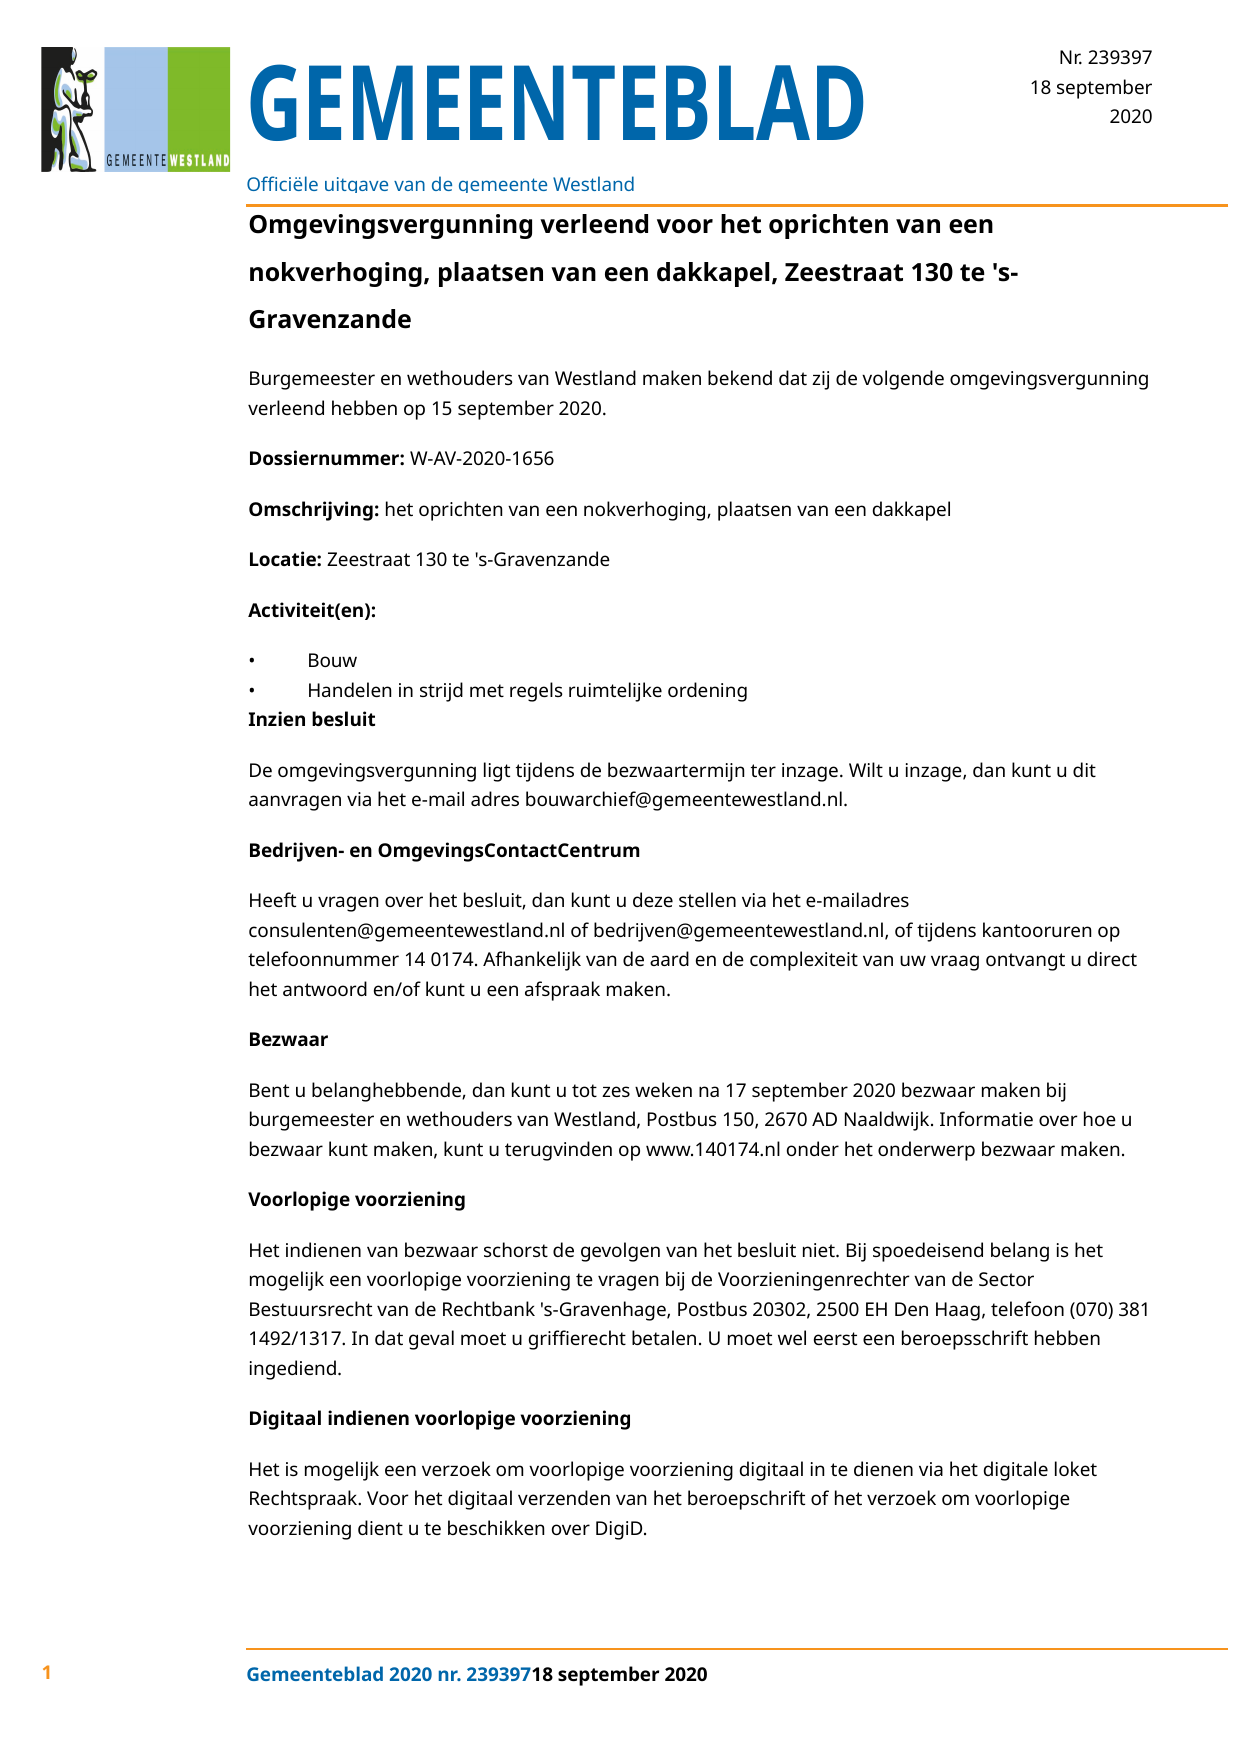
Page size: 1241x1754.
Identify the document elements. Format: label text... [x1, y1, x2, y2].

list Handelen in strijd met regels ruimtelijke ordening [248, 677, 1152, 702]
picture [41, 47, 231, 172]
text Inzien besluit [248, 706, 1152, 732]
text Activiteit(en): [248, 597, 1152, 622]
text Omgevingsvergunning verleend voor het oprichten van een nokverhoging, plaatsen van een dakkapel, Zeestraat 130 te 's-Gravenzande [248, 207, 1152, 336]
text Het indienen van bezwaar schorst de gevolgen van het besluit niet. Bij spoedeisend belang is het mogelijk een voorlopige voorziening te vragen bij de Voorzieningenrechter van de Sector Bestuursrecht van de Rechtbank 's-Gravenhage, Postbus 20302, 2500 EH Den Haag, telefoon (070) 381 1492/1317. In dat geval moet u griffierecht betalen. U moet wel eerst een beroepsschrift hebben ingediend. [248, 1237, 1152, 1381]
text Het is mogelijk een verzoek om voorlopige voorziening digitaal in te dienen via het digitale loket Rechtspraak. Voor het digitaal verzenden van het beroepschrift of het verzoek om voorlopige voorziening dient u te beschikken over DigiD. [248, 1456, 1152, 1541]
text Bedrijven- en OmgevingsContactCentrum [248, 837, 1152, 862]
text Burgemeester en wethouders van Westland maken bekend dat zij de volgende omgevingsvergunning verleend hebben op 15 september 2020. [248, 366, 1152, 421]
text Heeft u vragen over het besluit, dan kunt u deze stellen via het e-mailadres consulenten@gemeentewestland.nl of bedrijven@gemeentewestland.nl, of tijdens kantooruren op telefoonnummer 14 0174. Afhankelijk van de aard en de complexiteit van uw vraag ontvangt u direct het antwoord en/of kunt u een afspraak maken. [248, 887, 1152, 1002]
text Bent u belanghebbende, dan kunt u tot zes weken na 17 september 2020 bezwaar maken bij burgemeester en wethouders van Westland, Postbus 150, 2670 AD Naaldwijk. Informatie over hoe u bezwaar kunt maken, kunt u terugvinden op www.140174.nl onder het onderwerp bezwaar maken. [248, 1077, 1152, 1162]
text Bezwaar [248, 1026, 1152, 1052]
text Locatie: Zeestraat 130 te 's-Gravenzande [248, 546, 1152, 572]
text De omgevingsvergunning ligt tijdens de bezwaartermijn ter inzage. Wilt u inzage, dan kunt u dit aanvragen via het e-mail adres bouwarchief@gemeentewestland.nl. [248, 757, 1152, 812]
text Dossiernummer: W-AV-2020-1656 [248, 446, 1152, 471]
list Bouw [248, 647, 1152, 673]
text Digitaal indienen voorlopige voorziening [248, 1406, 1152, 1431]
text Voorlopige voorziening [248, 1186, 1152, 1212]
text Omschrijving: het oprichten van een nokverhoging, plaatsen van een dakkapel [248, 496, 1152, 522]
